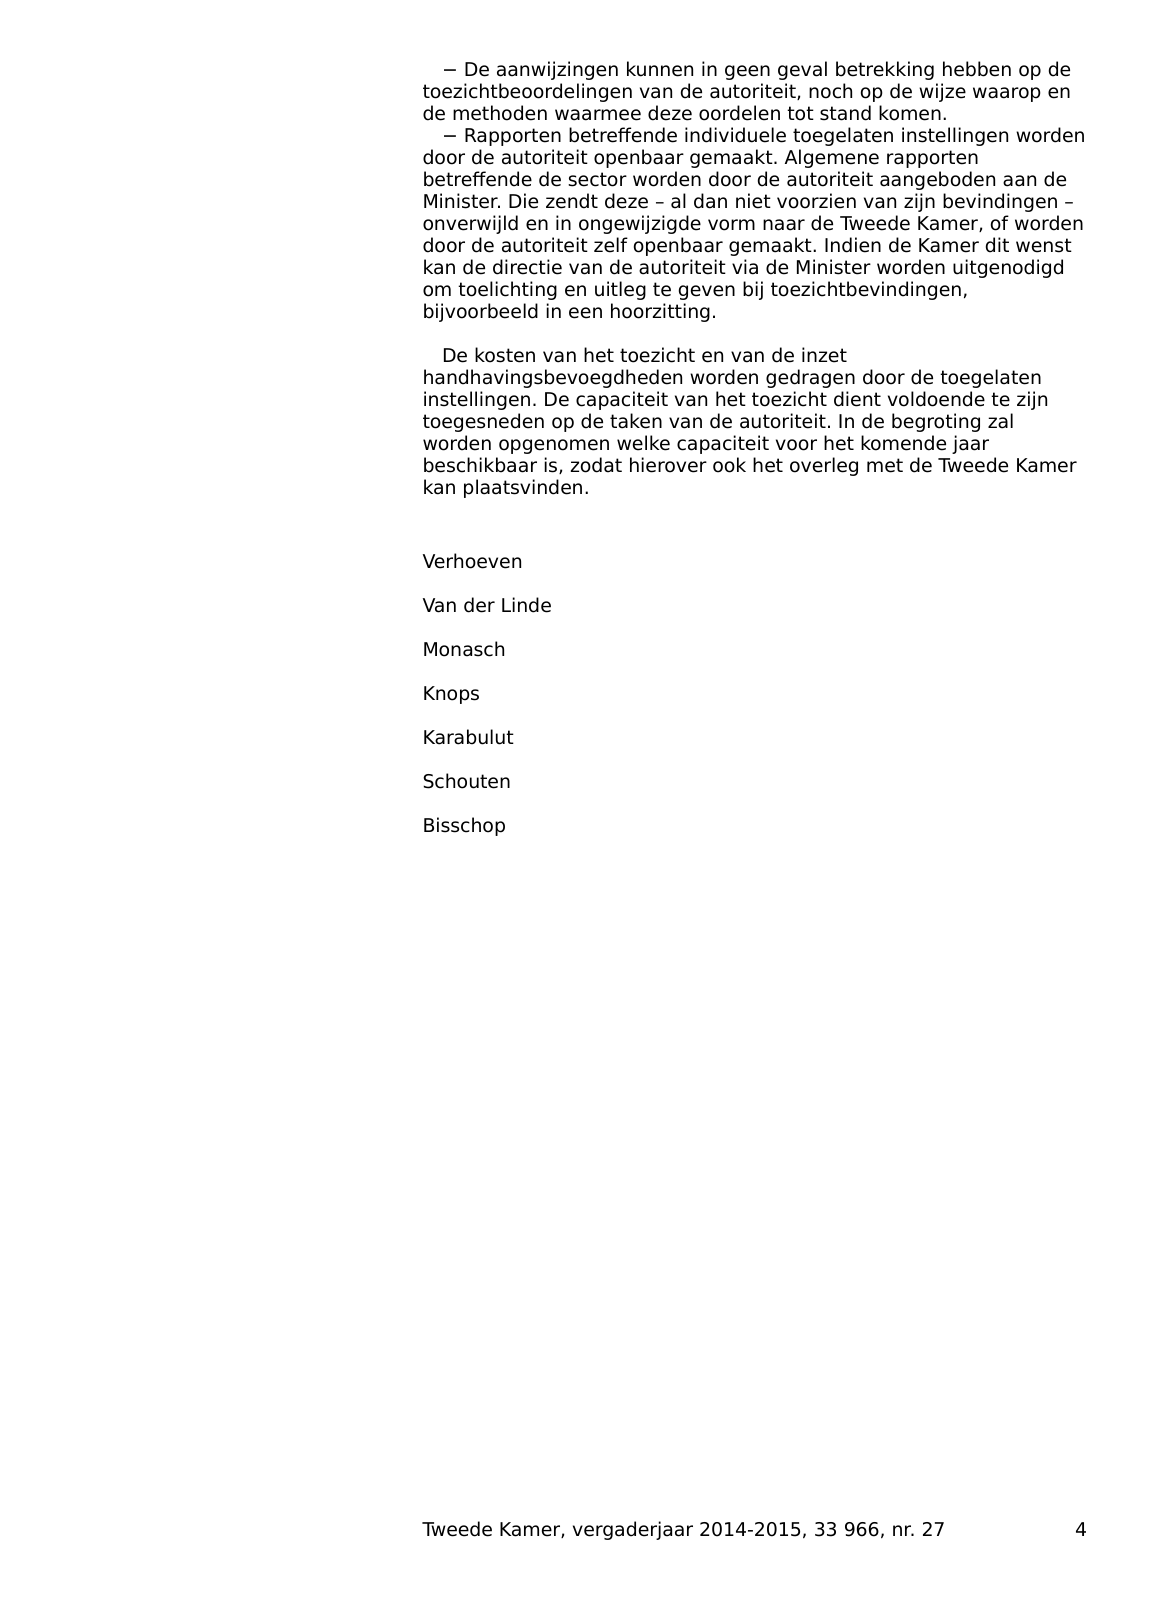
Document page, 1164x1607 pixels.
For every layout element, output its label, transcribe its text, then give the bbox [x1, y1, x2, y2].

text − Rapporten betreffende individuele toegelaten instellingen worden door de autoriteit openbaar gemaakt. Algemene rapporten betreffende de sector worden door de autoriteit aangeboden aan de Minister. Die zendt deze – al dan niet voorzien van zijn bevindingen – onverwijld en in ongewijzigde vorm naar de Tweede Kamer, of worden door de autoriteit zelf openbaar gemaakt. Indien de Kamer dit wenst kan de directie van de autoriteit via de Minister worden uitgenodigd om toelichting en uitleg te geven bij toezichtbevindingen, bijvoorbeeld in een hoorzitting. [422, 125, 1087, 323]
text De kosten van het toezicht en van de inzet handhavingsbevoegdheden worden gedragen door de toegelaten instellingen. De capaciteit van het toezicht dient voldoende te zijn toegesneden op de taken van de autoriteit. In de begroting zal worden opgenomen welke capaciteit voor het komende jaar beschikbaar is, zodat hierover ook het overleg met de Tweede Kamer kan plaatsvinden. [422, 345, 1087, 499]
text − De aanwijzingen kunnen in geen geval betrekking hebben op de toezichtbeoordelingen van de autoriteit, noch op de wijze waarop en de methoden waarmee deze oordelen tot stand komen. [422, 59, 1087, 125]
text Verhoeven Van der Linde Monasch Knops Karabulut Schouten Bisschop [422, 529, 1087, 837]
